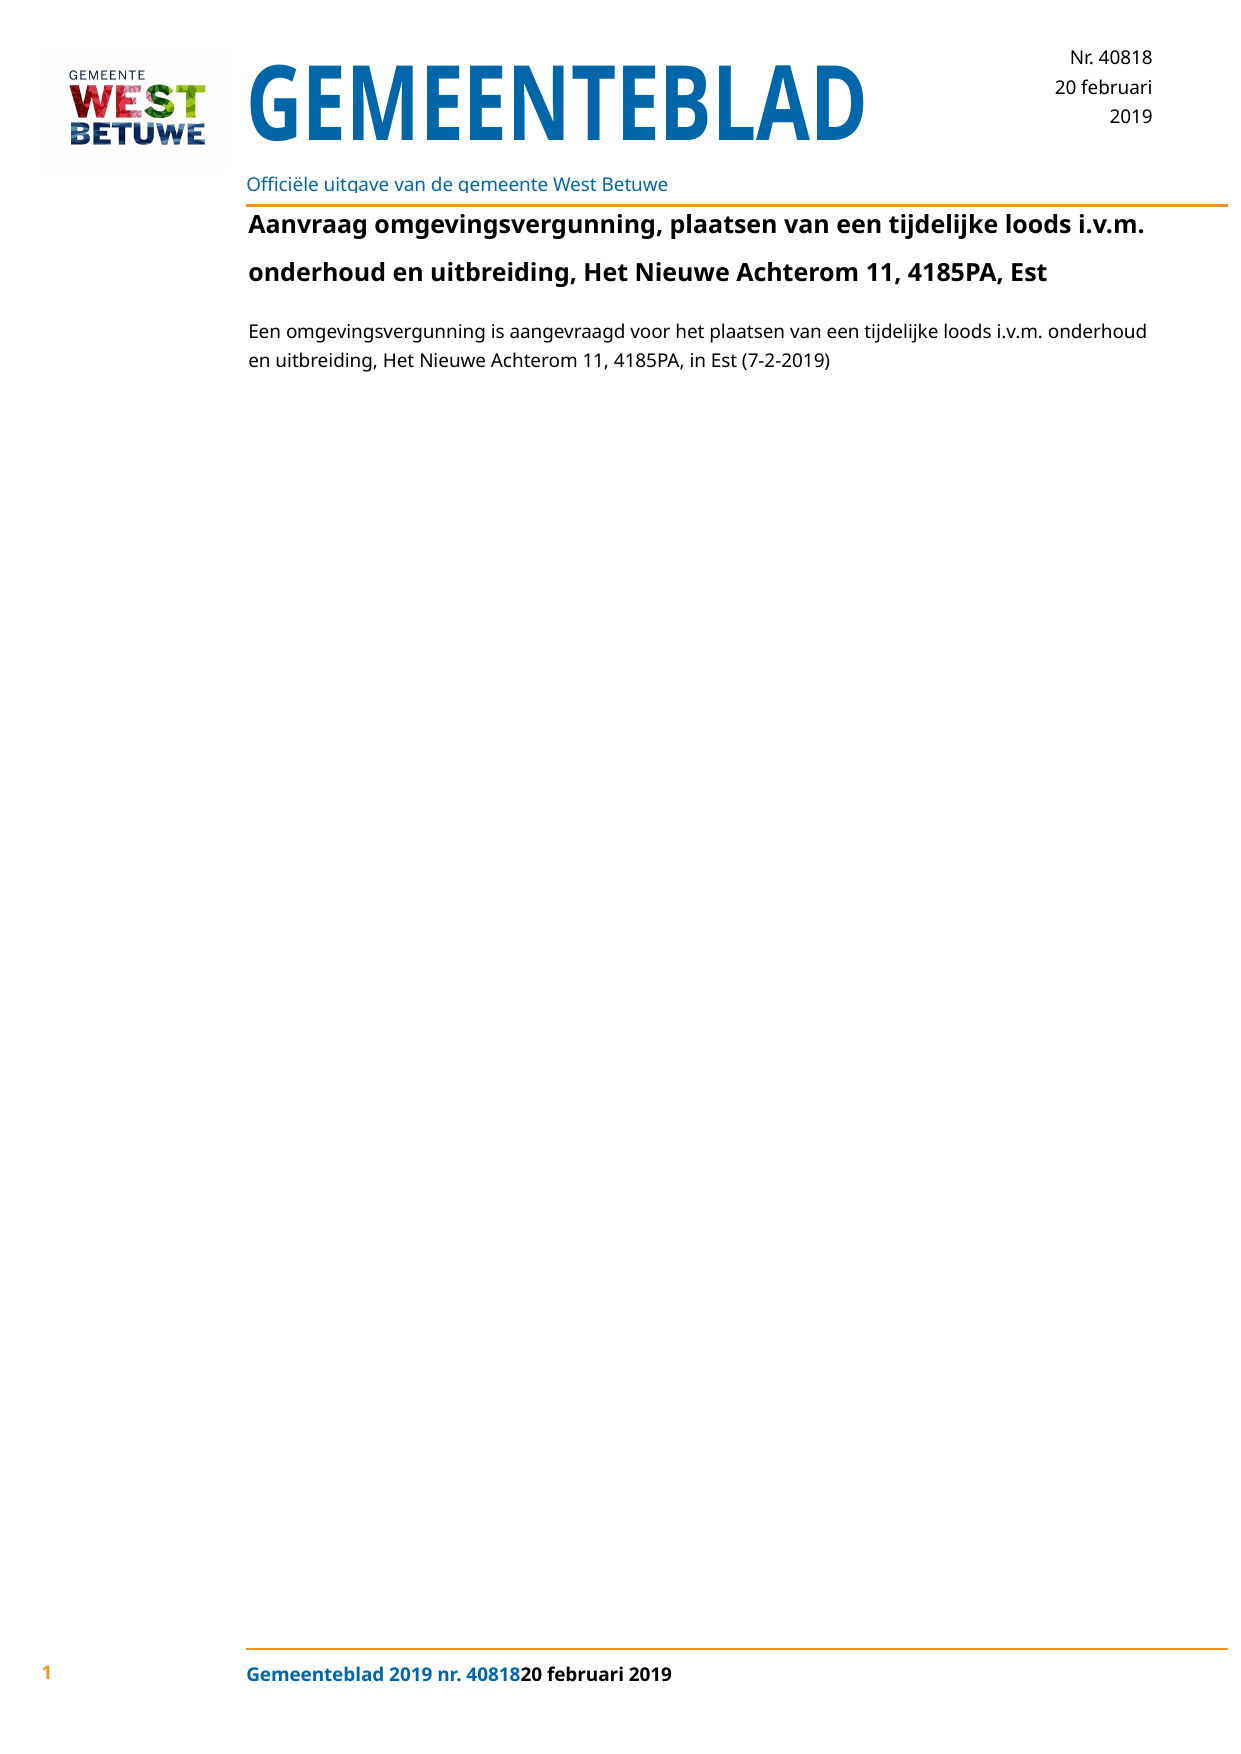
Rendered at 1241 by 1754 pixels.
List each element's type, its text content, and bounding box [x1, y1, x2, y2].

text Aanvraag omgevingsvergunning, plaatsen van een tijdelijke loods i.v.m. onderhoud en uitbreiding, Het Nieuwe Achterom 11, 4185PA, Est [248, 207, 1152, 288]
picture [41, 47, 231, 172]
text Een omgevingsvergunning is aangevraagd voor het plaatsen van een tijdelijke loods i.v.m. onderhoud en uitbreiding, Het Nieuwe Achterom 11, 4185PA, in Est (7-2-2019) [248, 318, 1152, 373]
